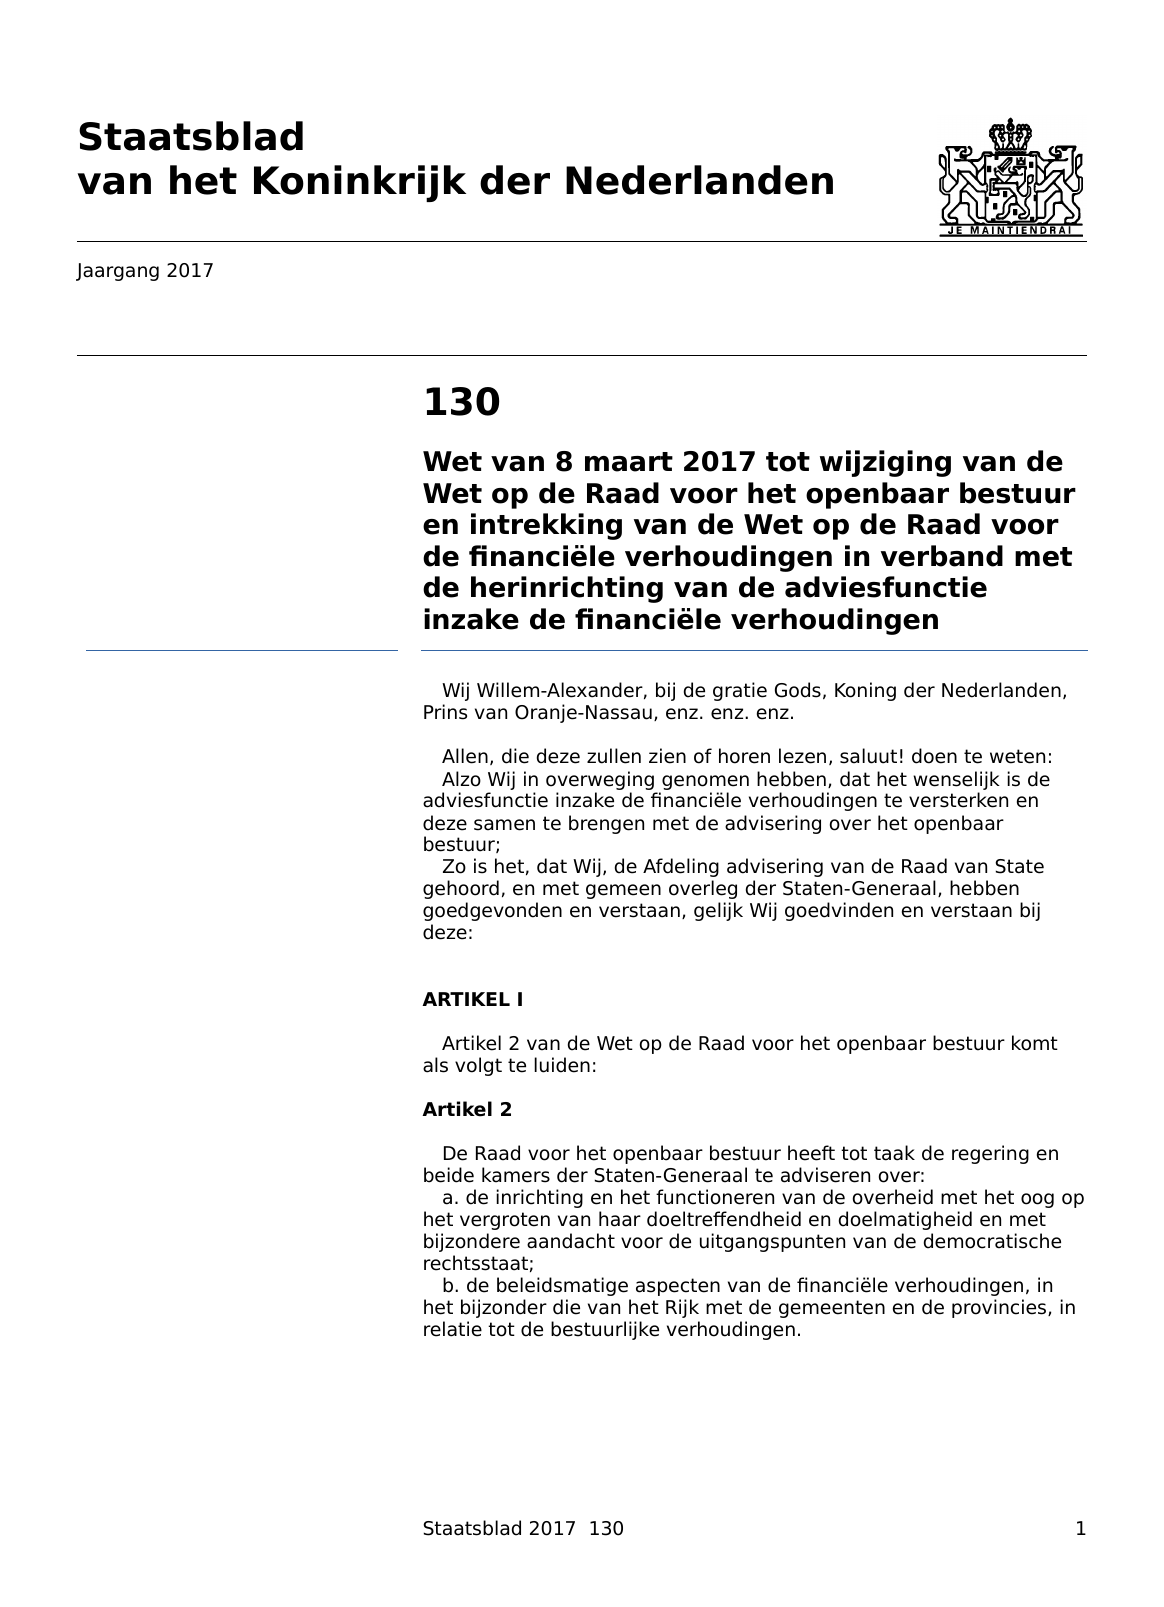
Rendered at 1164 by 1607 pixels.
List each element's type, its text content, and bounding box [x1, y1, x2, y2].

text Alzo Wij in overweging genomen hebben, dat het wenselijk is de adviesfunctie inzake de financiële verhoudingen te versterken en deze samen te brengen met de advisering over het openbaar bestuur; [422, 768, 1087, 856]
text Wij Willem-Alexander, bij de gratie Gods, Koning der Nederlanden, Prins van Oranje-Nassau, enz. enz. enz. [422, 680, 1087, 724]
table_cell Jaargang 2017 [77, 242, 1087, 355]
picture [936, 115, 1087, 240]
text Artikel 2 van de Wet op de Raad voor het openbaar bestuur komt als volgt te luiden: [422, 1033, 1087, 1077]
subtitle ARTIKEL I [422, 989, 1087, 1011]
text Wet van 8 maart 2017 tot wijziging van de Wet op de Raad voor het openbaar bestuur en intrekking van de Wet op de Raad voor de financiële verhoudingen in verband met de herinrichting van de adviesfunctie inzake de financiële verhoudingen [422, 447, 1087, 636]
text Zo is het, dat Wij, de Afdeling advisering van de Raad van State gehoord, en met gemeen overleg der Staten-Generaal, hebben goedgevonden en verstaan, gelijk Wij goedvinden en verstaan bij deze: [422, 856, 1087, 944]
subtitle 130 [422, 381, 1087, 424]
table_header Staatsblad van het Koninkrijk der Nederlanden [77, 100, 886, 241]
text Allen, die deze zullen zien of horen lezen, saluut! doen te weten: [422, 746, 1087, 768]
text a. de inrichting en het functioneren van de overheid met het oog op het vergroten van haar doeltreffendheid en doelmatigheid en met bijzondere aandacht voor de uitgangspunten van de democratische rechtsstaat; [422, 1187, 1087, 1275]
subtitle Artikel 2 [422, 1099, 1087, 1121]
text De Raad voor het openbaar bestuur heeft tot taak de regering en beide kamers der Staten-Generaal te adviseren over: [422, 1143, 1087, 1187]
text b. de beleidsmatige aspecten van de financiële verhoudingen, in het bijzonder die van het Rijk met de gemeenten en de provincies, in relatie tot de bestuurlijke verhoudingen. [422, 1275, 1087, 1341]
table_header [886, 100, 1087, 241]
